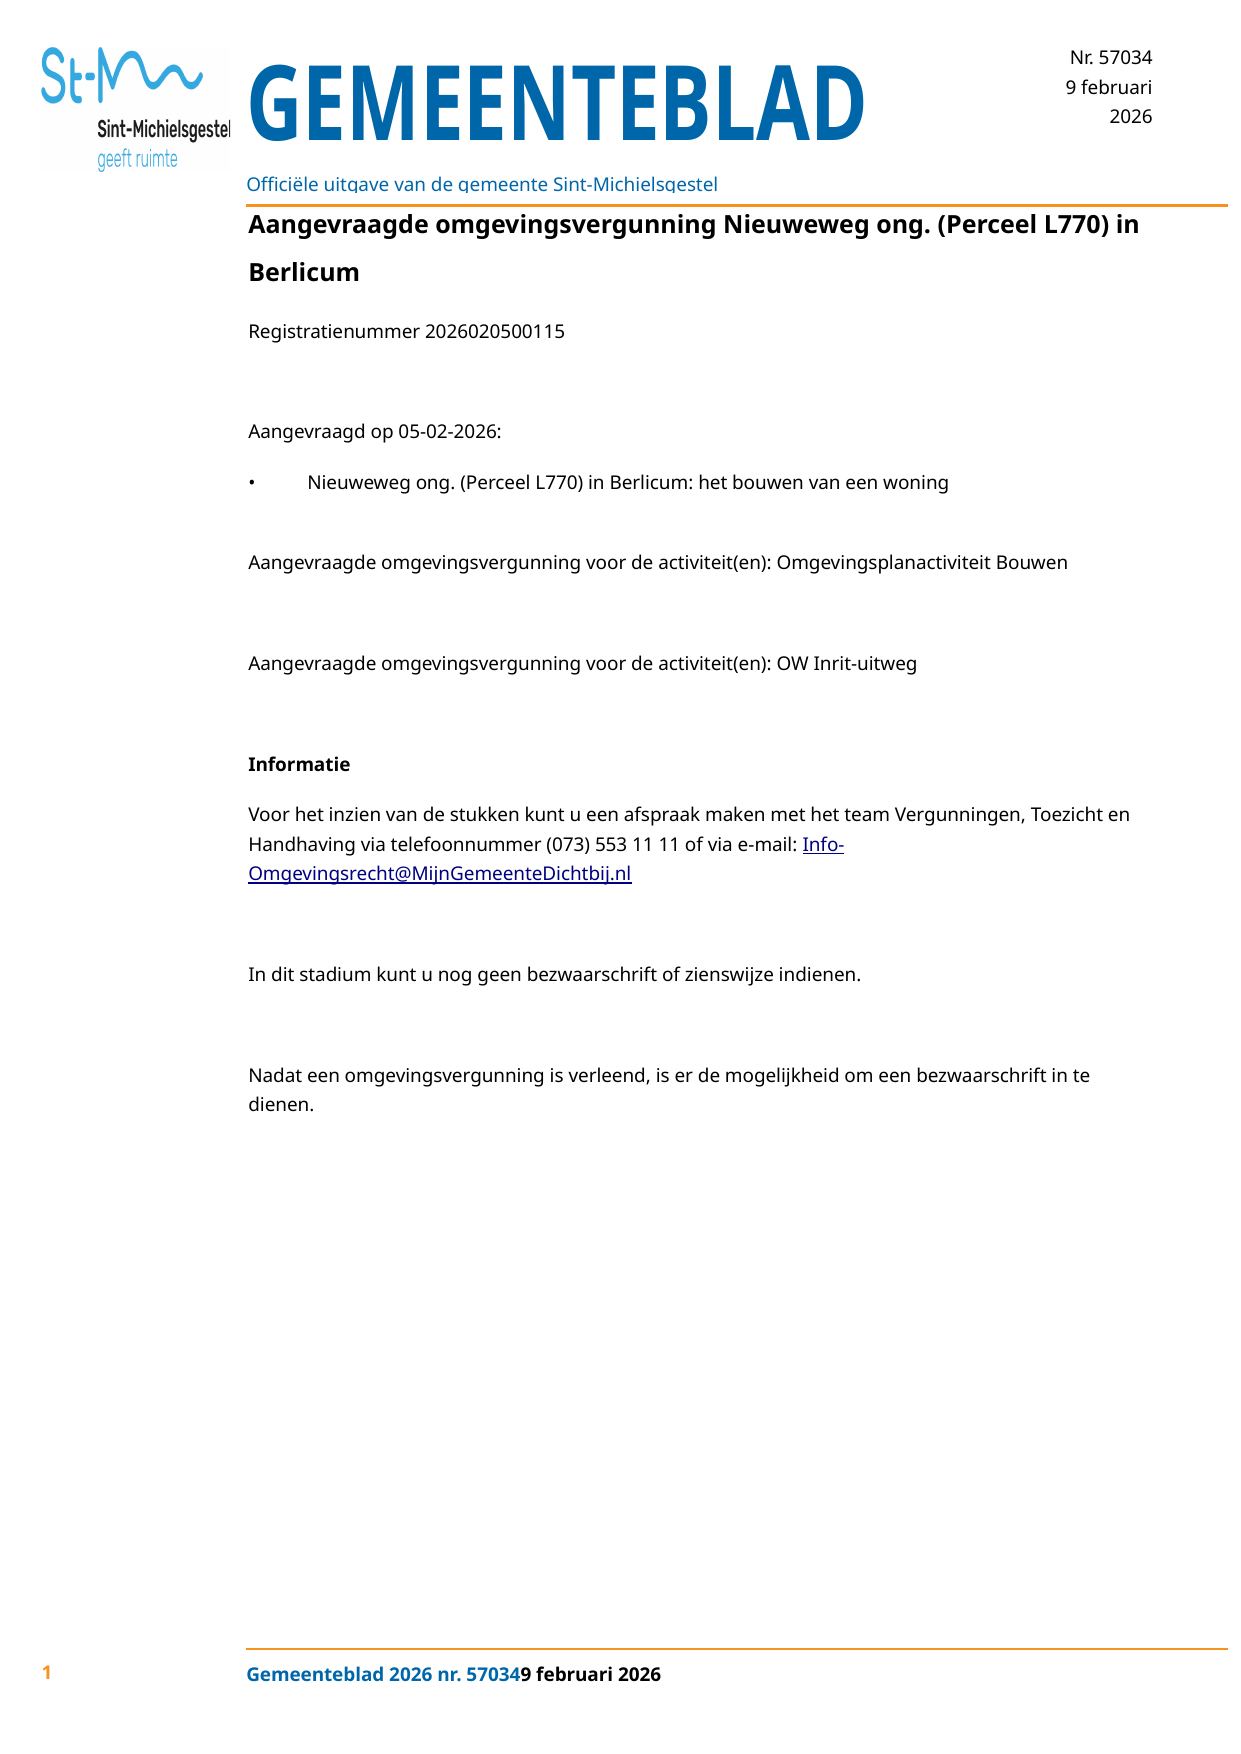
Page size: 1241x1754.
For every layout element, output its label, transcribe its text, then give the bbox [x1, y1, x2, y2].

text Aangevraagde omgevingsvergunning voor de activiteit(en): Omgevingsplanactiviteit Bouwen [248, 549, 1152, 575]
text Aangevraagde omgevingsvergunning Nieuweweg ong. (Perceel L770) in Berlicum [248, 207, 1152, 288]
list Nieuweweg ong. (Perceel L770) in Berlicum: het bouwen van een woning [248, 469, 1152, 495]
text Aangevraagd op 05-02-2026: [248, 419, 1152, 444]
picture [41, 47, 231, 172]
text Registratienummer 2026020500115 [248, 318, 1152, 344]
text Informatie [248, 751, 1152, 777]
text Nadat een omgevingsvergunning is verleend, is er de mogelijkheid om een bezwaarschrift in te dienen. [248, 1062, 1152, 1117]
text Voor het inzien van de stukken kunt u een afspraak maken met het team Vergunningen, Toezicht en Handhaving via telefoonnummer (073) 553 11 11 of via e-mail: Info-Omgevingsrecht@MijnGemeenteDichtbij.nl [248, 801, 1152, 886]
text Aangevraagde omgevingsvergunning voor de activiteit(en): OW Inrit-uitweg [248, 650, 1152, 676]
text In dit stadium kunt u nog geen bezwaarschrift of zienswijze indienen. [248, 961, 1152, 987]
